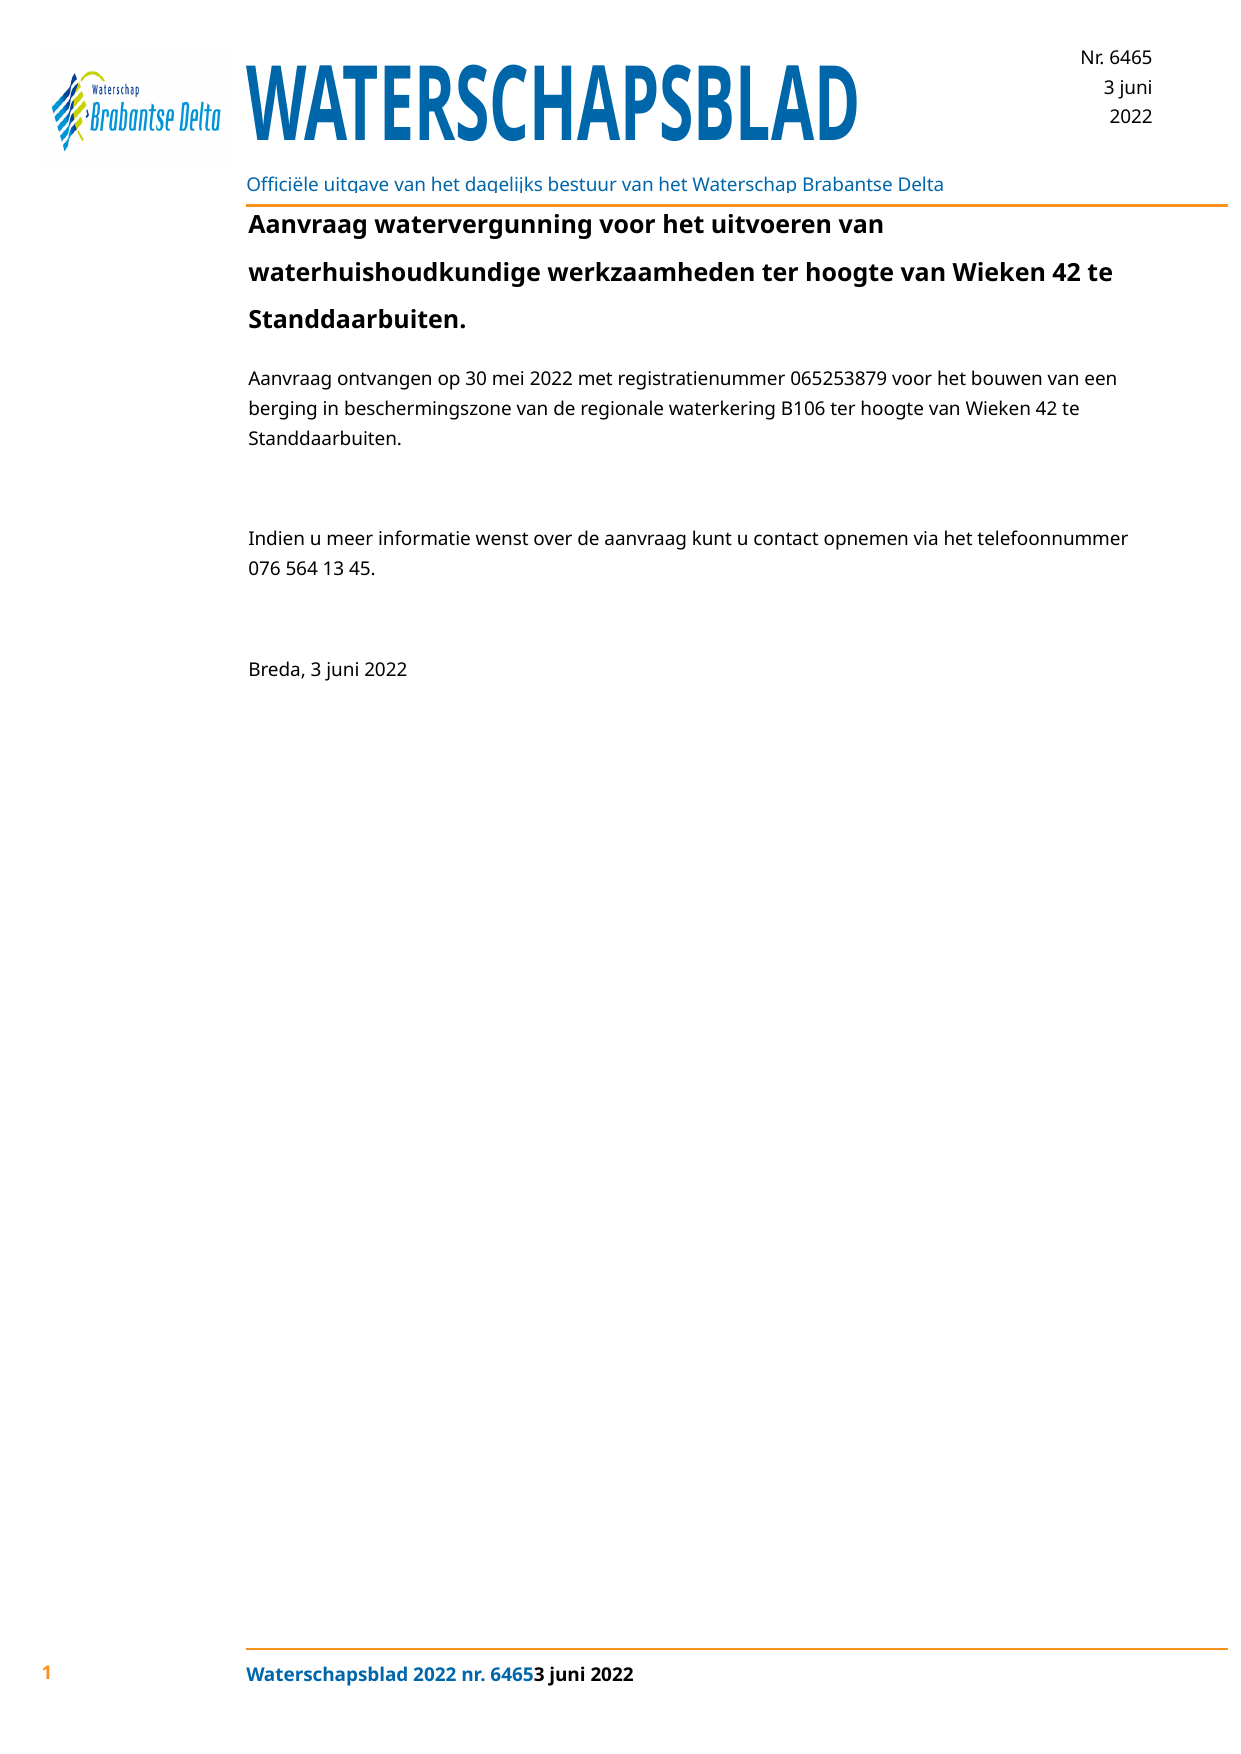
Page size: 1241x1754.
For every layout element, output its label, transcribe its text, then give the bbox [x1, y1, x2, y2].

text Aanvraag watervergunning voor het uitvoeren van waterhuishoudkundige werkzaamheden ter hoogte van Wieken 42 te Standdaarbuiten. [248, 207, 1152, 336]
text Indien u meer informatie wenst over de aanvraag kunt u contact opnemen via het telefoonnummer 076 564 13 45. [248, 526, 1152, 581]
text Aanvraag ontvangen op 30 mei 2022 met registratienummer 065253879 voor het bouwen van een berging in beschermingszone van de regionale waterkering B106 ter hoogte van Wieken 42 te Standdaarbuiten. [248, 366, 1152, 450]
picture [41, 47, 231, 172]
text Breda, 3 juni 2022 [248, 656, 1152, 682]
